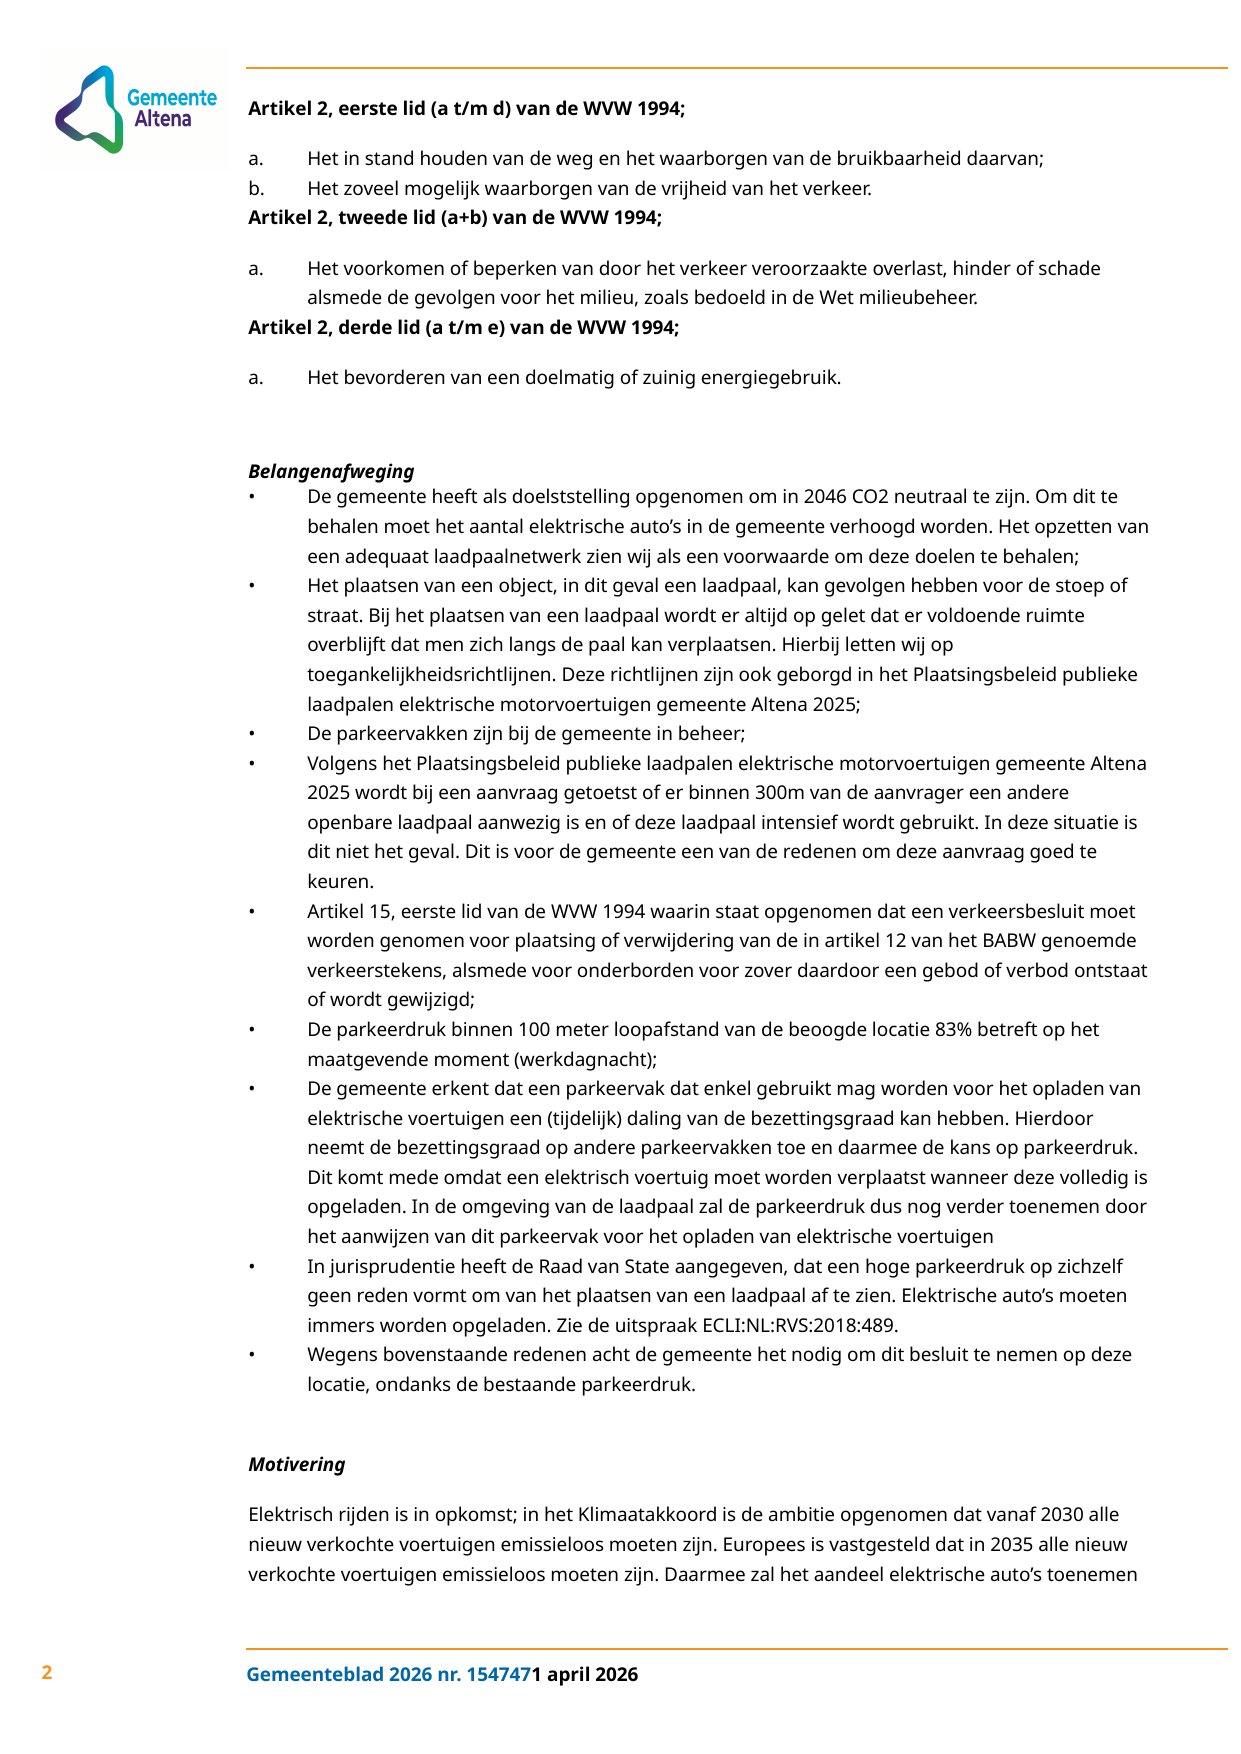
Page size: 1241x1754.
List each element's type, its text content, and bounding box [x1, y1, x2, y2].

list In jurisprudentie heeft de Raad van State aangegeven, dat een hoge parkeerdruk op zichzelf geen reden vormt om van het plaatsen van een laadpaal af te zien. Elektrische auto’s moeten immers worden opgeladen. Zie de uitspraak ECLI:NL:RVS:2018:489. [248, 1253, 1152, 1338]
text Artikel 2, derde lid (a t/m e) van de WVW 1994; [248, 314, 1152, 340]
list Het voorkomen of beperken van door het verkeer veroorzaakte overlast, hinder of schade alsmede de gevolgen voor het milieu, zoals bedoeld in de Wet milieubeheer. [248, 255, 1152, 310]
list Het in stand houden van de weg en het waarborgen van de bruikbaarheid daarvan; [248, 145, 1152, 171]
list Het bevorderen van een doelmatig of zuinig energiegebruik. [248, 364, 1152, 390]
list Volgens het Plaatsingsbeleid publieke laadpalen elektrische motorvoertuigen gemeente Altena 2025 wordt bij een aanvraag getoetst of er binnen 300m van de aanvrager een andere openbare laadpaal aanwezig is en of deze laadpaal intensief wordt gebruikt. In deze situatie is dit niet het geval. Dit is voor de gemeente een van de redenen om deze aanvraag goed te keuren. [248, 750, 1152, 894]
text Motivering [248, 1451, 1152, 1477]
text Artikel 2, eerste lid (a t/m d) van de WVW 1994; [248, 95, 1152, 121]
list Artikel 15, eerste lid van de WVW 1994 waarin staat opgenomen dat een verkeersbesluit moet worden genomen voor plaatsing of verwijdering van de in artikel 12 van het BABW genoemde verkeerstekens, alsmede voor onderborden voor zover daardoor een gebod of verbod ontstaat of wordt gewijzigd; [248, 898, 1152, 1012]
picture [41, 47, 231, 172]
text Elektrisch rijden is in opkomst; in het Klimaatakkoord is de ambitie opgenomen dat vanaf 2030 alle nieuw verkochte voertuigen emissieloos moeten zijn. Europees is vastgesteld dat in 2035 alle nieuw verkochte voertuigen emissieloos moeten zijn. Daarmee zal het aandeel elektrische auto’s toenemen [248, 1502, 1152, 1586]
text Belangenafweging [248, 458, 1152, 484]
list De parkeervakken zijn bij de gemeente in beheer; [248, 720, 1152, 746]
list De gemeente erkent dat een parkeervak dat enkel gebruikt mag worden voor het opladen van elektrische voertuigen een (tijdelijk) daling van de bezettingsgraad kan hebben. Hierdoor neemt de bezettingsgraad op andere parkeervakken toe en daarmee de kans op parkeerdruk. Dit komt mede omdat een elektrisch voertuig moet worden verplaatst wanneer deze volledig is opgeladen. In de omgeving van de laadpaal zal de parkeerdruk dus nog verder toenemen door het aanwijzen van dit parkeervak voor het opladen van elektrische voertuigen [248, 1075, 1152, 1249]
list Het zoveel mogelijk waarborgen van de vrijheid van het verkeer. [248, 175, 1152, 201]
list Het plaatsen van een object, in dit geval een laadpaal, kan gevolgen hebben voor de stoep of straat. Bij het plaatsen van een laadpaal wordt er altijd op gelet dat er voldoende ruimte overblijft dat men zich langs de paal kan verplaatsen. Hierbij letten wij op toegankelijkheidsrichtlijnen. Deze richtlijnen zijn ook geborgd in het Plaatsingsbeleid publieke laadpalen elektrische motorvoertuigen gemeente Altena 2025; [248, 572, 1152, 716]
list Wegens bovenstaande redenen acht de gemeente het nodig om dit besluit te nemen op deze locatie, ondanks de bestaande parkeerdruk. [248, 1342, 1152, 1397]
list De gemeente heeft als doelststelling opgenomen om in 2046 CO2 neutraal te zijn. Om dit te behalen moet het aantal elektrische auto’s in de gemeente verhoogd worden. Het opzetten van een adequaat laadpaalnetwerk zien wij als een voorwaarde om deze doelen te behalen; [248, 484, 1152, 568]
text Artikel 2, tweede lid (a+b) van de WVW 1994; [248, 204, 1152, 230]
list De parkeerdruk binnen 100 meter loopafstand van de beoogde locatie 83% betreft op het maatgevende moment (werkdagnacht); [248, 1016, 1152, 1071]
